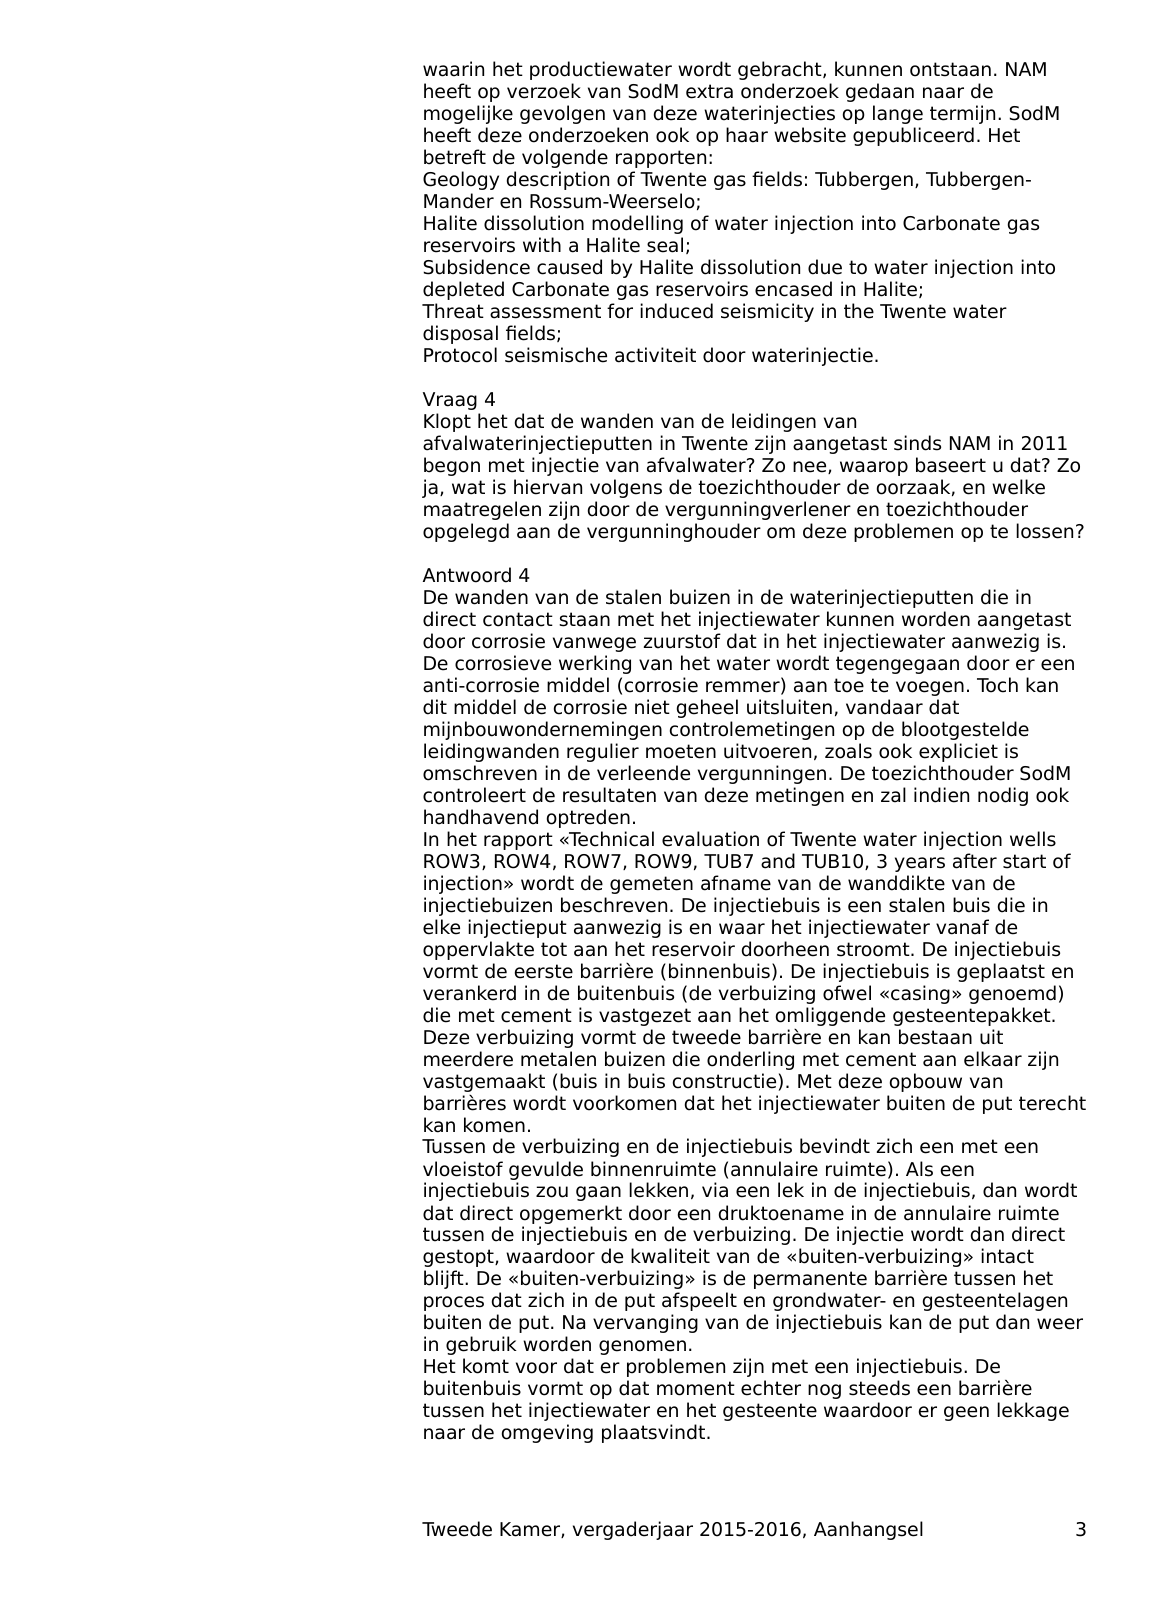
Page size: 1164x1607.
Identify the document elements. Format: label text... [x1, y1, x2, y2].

text Klopt het dat de wanden van de leidingen van afvalwaterinjectieputten in Twente zijn aangetast sinds NAM in 2011 begon met injectie van afvalwater? Zo nee, waarop baseert u dat? Zo ja, wat is hiervan volgens de toezichthouder de oorzaak, en welke maatregelen zijn door de vergunningverlener en toezichthouder opgelegd aan de vergunninghouder om deze problemen op te lossen? [422, 411, 1087, 543]
text Halite dissolution modelling of water injection into Carbonate gas reservoirs with a Halite seal; [422, 213, 1087, 257]
text Subsidence caused by Halite dissolution due to water injection into depleted Carbonate gas reservoirs encased in Halite; [422, 257, 1087, 301]
text Geology description of Twente gas fields: Tubbergen, Tubbergen-Mander en Rossum-Weerselo; [422, 169, 1087, 213]
text Protocol seismische activiteit door waterinjectie. [422, 345, 1087, 367]
text De wanden van de stalen buizen in de waterinjectieputten die in direct contact staan met het injectiewater kunnen worden aangetast door corrosie vanwege zuurstof dat in het injectiewater aanwezig is. De corrosieve werking van het water wordt tegengegaan door er een anti-corrosie middel (corrosie remmer) aan toe te voegen. Toch kan dit middel de corrosie niet geheel uitsluiten, vandaar dat mijnbouwondernemingen controlemetingen op de blootgestelde leidingwanden regulier moeten uitvoeren, zoals ook expliciet is omschreven in de verleende vergunningen. De toezichthouder SodM controleert de resultaten van deze metingen en zal indien nodig ook handhavend optreden. [422, 587, 1087, 829]
text waarin het productiewater wordt gebracht, kunnen ontstaan. NAM heeft op verzoek van SodM extra onderzoek gedaan naar de mogelijke gevolgen van deze waterinjecties op lange termijn. SodM heeft deze onderzoeken ook op haar website gepubliceerd. Het betreft de volgende rapporten: [422, 59, 1087, 169]
text Threat assessment for induced seismicity in the Twente water disposal fields; [422, 301, 1087, 345]
text Antwoord 4 [422, 565, 1087, 587]
text Vraag 4 [422, 389, 1087, 411]
text Tussen de verbuizing en de injectiebuis bevindt zich een met een vloeistof gevulde binnenruimte (annulaire ruimte). Als een injectiebuis zou gaan lekken, via een lek in de injectiebuis, dan wordt dat direct opgemerkt door een druktoename in de annulaire ruimte tussen de injectiebuis en de verbuizing. De injectie wordt dan direct gestopt, waardoor de kwaliteit van de «buiten-verbuizing» intact blijft. De «buiten-verbuizing» is de permanente barrière tussen het proces dat zich in de put afspeelt en grondwater- en gesteentelagen buiten de put. Na vervanging van de injectiebuis kan de put dan weer in gebruik worden genomen. [422, 1136, 1087, 1356]
text Het komt voor dat er problemen zijn met een injectiebuis. De buitenbuis vormt op dat moment echter nog steeds een barrière tussen het injectiewater en het gesteente waardoor er geen lekkage naar de omgeving plaatsvindt. [422, 1356, 1087, 1444]
text In het rapport «Technical evaluation of Twente water injection wells ROW3, ROW4, ROW7, ROW9, TUB7 and TUB10, 3 years after start of injection» wordt de gemeten afname van de wanddikte van de injectiebuizen beschreven. De injectiebuis is een stalen buis die in elke injectieput aanwezig is en waar het injectiewater vanaf de oppervlakte tot aan het reservoir doorheen stroomt. De injectiebuis vormt de eerste barrière (binnenbuis). De injectiebuis is geplaatst en verankerd in de buitenbuis (de verbuizing ofwel «casing» genoemd) die met cement is vastgezet aan het omliggende gesteentepakket. Deze verbuizing vormt de tweede barrière en kan bestaan uit meerdere metalen buizen die onderling met cement aan elkaar zijn vastgemaakt (buis in buis constructie). Met deze opbouw van barrières wordt voorkomen dat het injectiewater buiten de put terecht kan komen. [422, 829, 1087, 1136]
